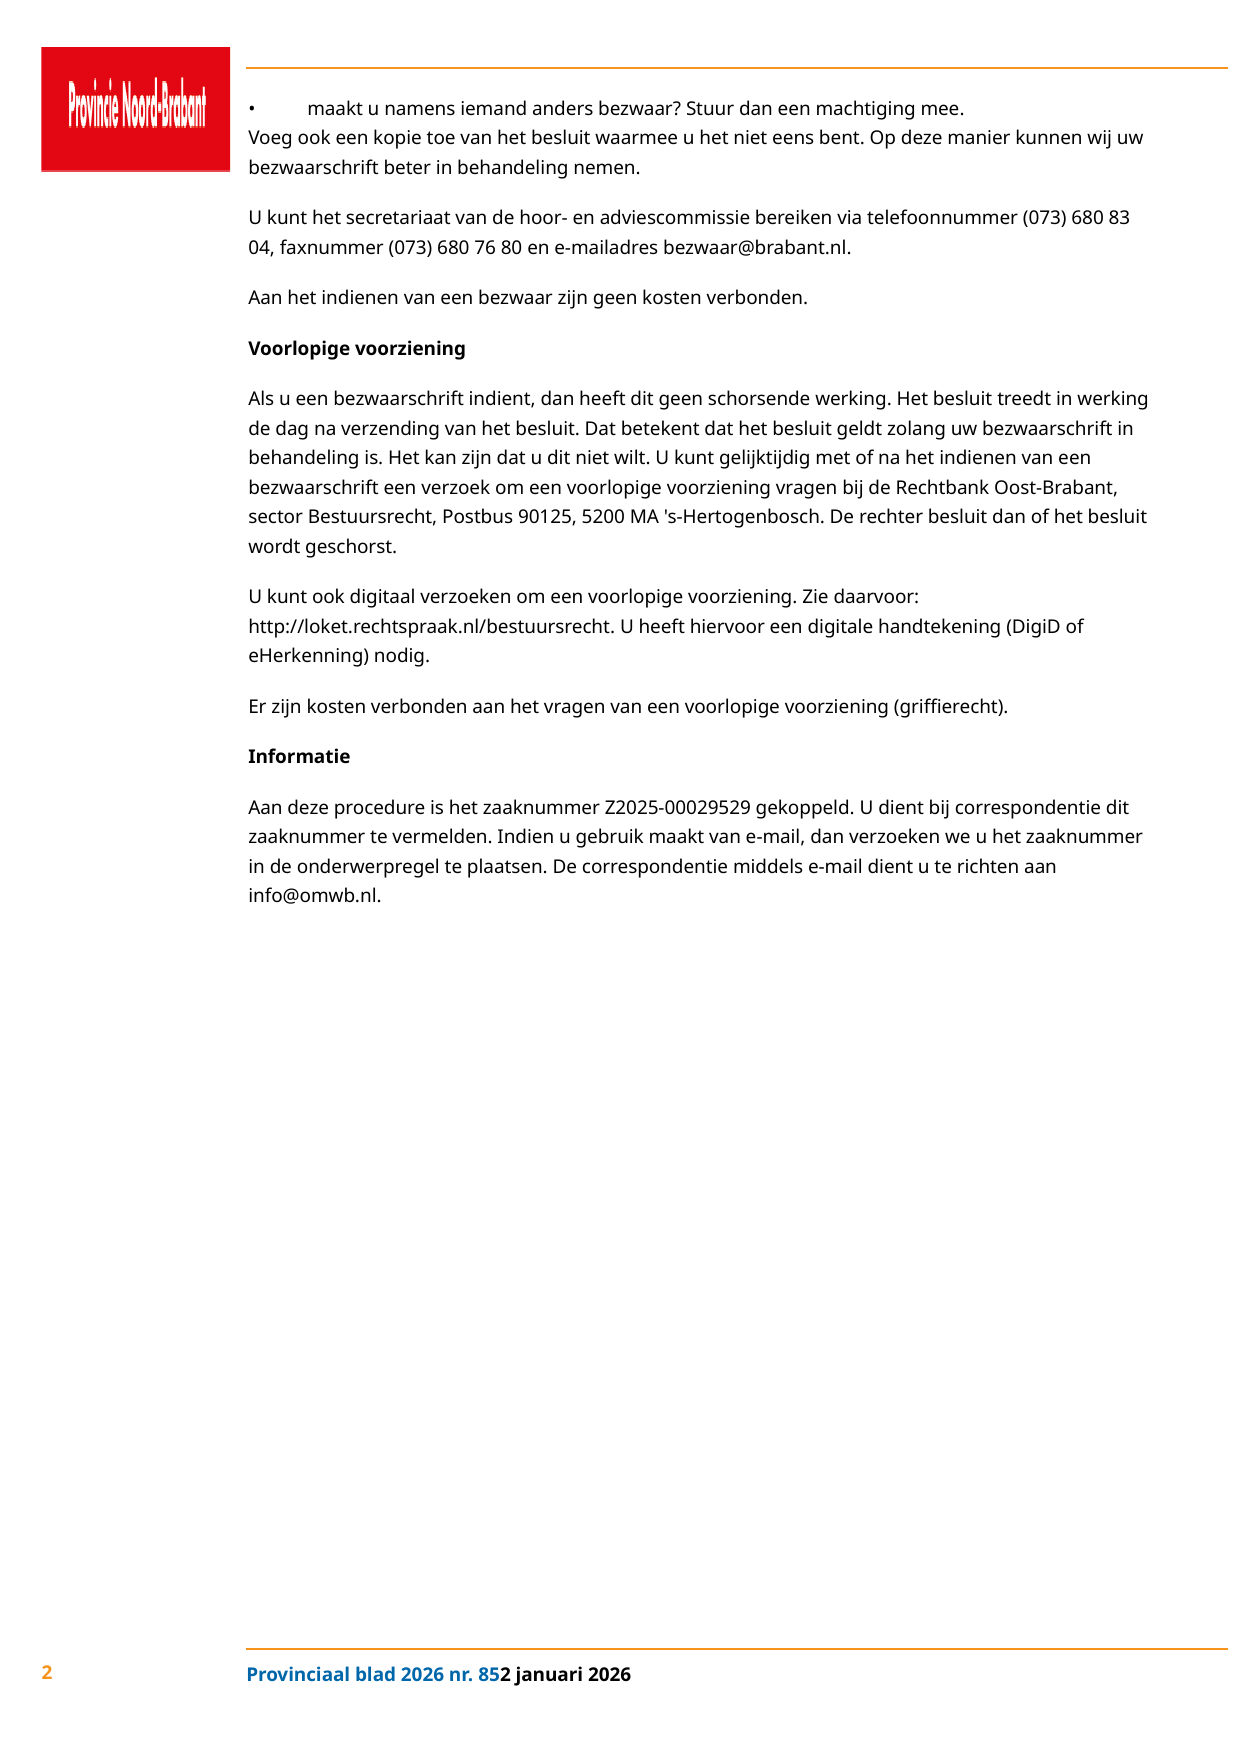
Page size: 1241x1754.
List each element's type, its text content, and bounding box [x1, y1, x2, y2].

text Er zijn kosten verbonden aan het vragen van een voorlopige voorziening (griffierecht). [248, 693, 1152, 719]
text Aan het indienen van een bezwaar zijn geen kosten verbonden. [248, 284, 1152, 310]
text U kunt het secretariaat van de hoor- en adviescommissie bereiken via telefoonnummer (073) 680 83 04, faxnummer (073) 680 76 80 en e-mailadres bezwaar@brabant.nl. [248, 204, 1152, 260]
picture [41, 47, 231, 172]
text U kunt ook digitaal verzoeken om een voorlopige voorziening. Zie daarvoor: http://loket.rechtspraak.nl/bestuursrecht. U heeft hiervoor een digitale handtekening (DigiD of eHerkenning) nodig. [248, 583, 1152, 668]
text Aan deze procedure is het zaaknummer Z2025-00029529 gekoppeld. U dient bij correspondentie dit zaaknummer te vermelden. Indien u gebruik maakt van e-mail, dan verzoeken we u het zaaknummer in de onderwerpregel te plaatsen. De correspondentie middels e-mail dient u te richten aan info@omwb.nl. [248, 794, 1152, 908]
list maakt u namens iemand anders bezwaar? Stuur dan een machtiging mee. [248, 95, 1152, 121]
text Als u een bezwaarschrift indient, dan heeft dit geen schorsende werking. Het besluit treedt in werking de dag na verzending van het besluit. Dat betekent dat het besluit geldt zolang uw bezwaarschrift in behandeling is. Het kan zijn dat u dit niet wilt. U kunt gelijktijdig met of na het indienen van een bezwaarschrift een verzoek om een voorlopige voorziening vragen bij de Rechtbank Oost-Brabant, sector Bestuursrecht, Postbus 90125, 5200 MA 's‑Hertogenbosch. De rechter besluit dan of het besluit wordt geschorst. [248, 385, 1152, 559]
text Voeg ook een kopie toe van het besluit waarmee u het niet eens bent. Op deze manier kunnen wij uw bezwaarschrift beter in behandeling nemen. [248, 124, 1152, 180]
text Informatie [248, 743, 1152, 769]
text Voorlopige voorziening [248, 335, 1152, 361]
